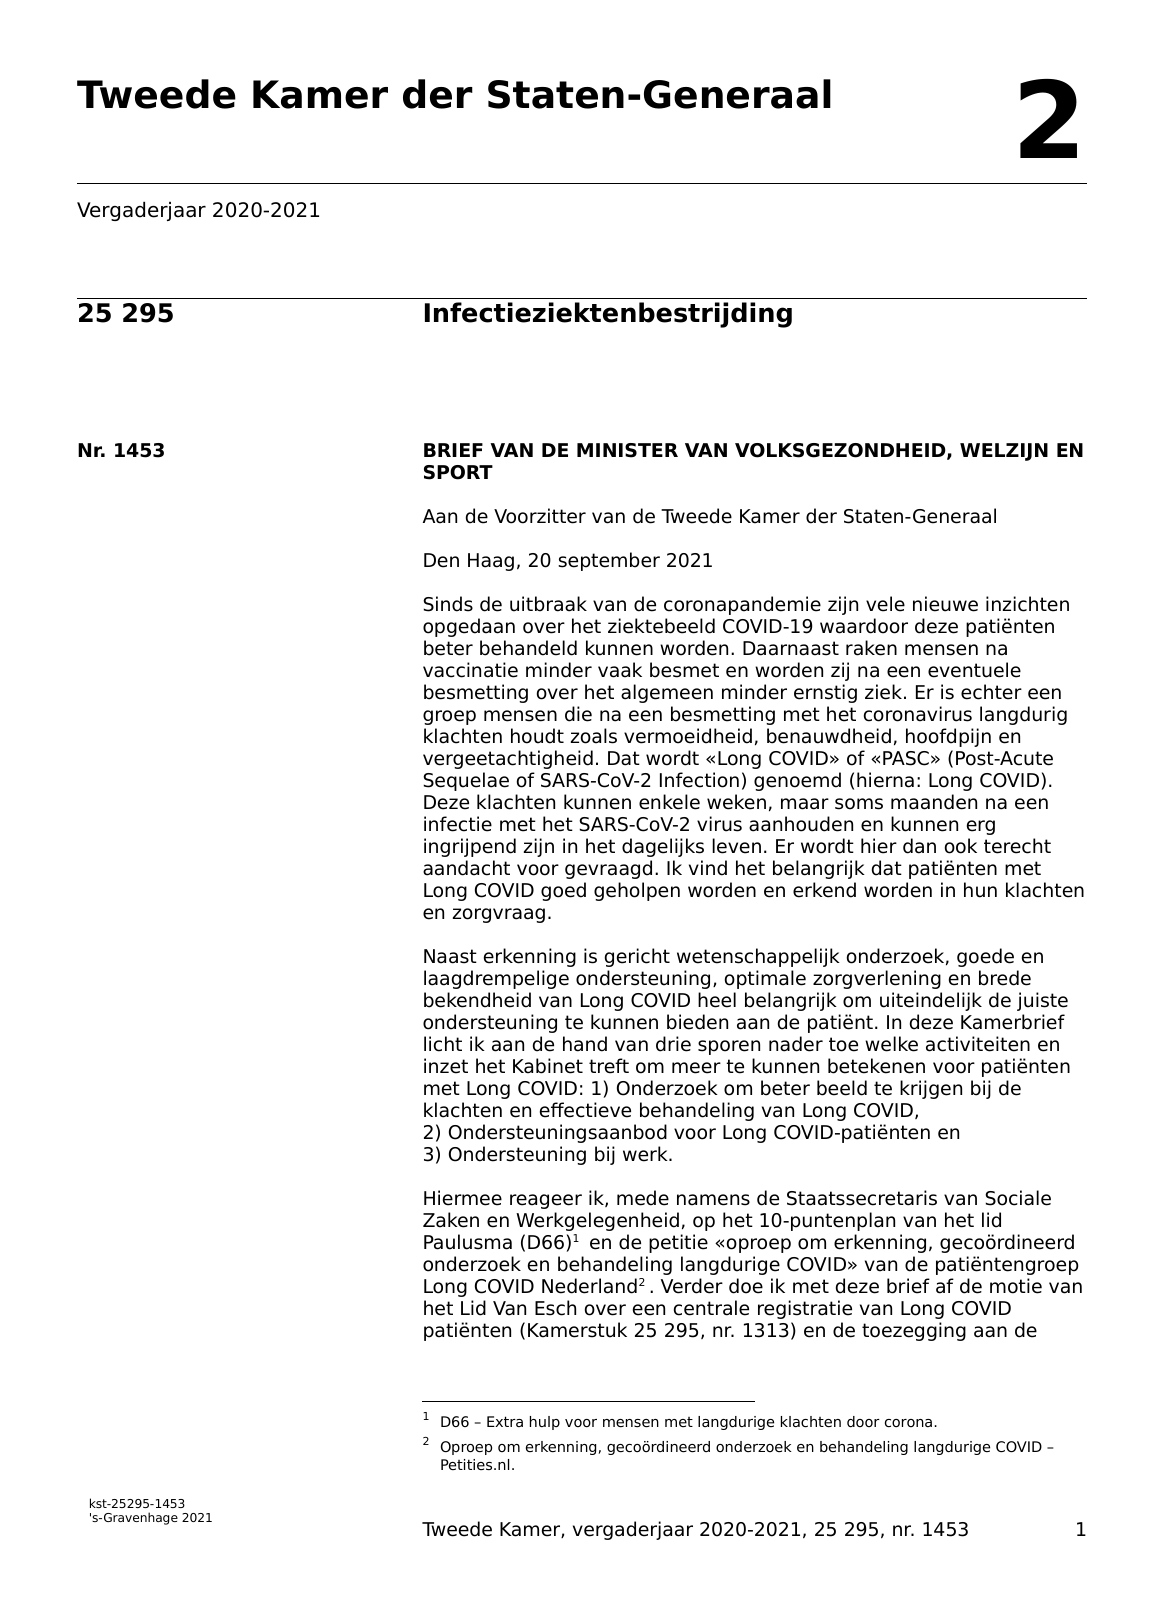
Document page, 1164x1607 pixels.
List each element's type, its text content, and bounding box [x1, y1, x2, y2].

subtitle 25 295 Infectieziektenbestrijding [77, 299, 1087, 329]
text Den Haag, 20 september 2021 [422, 550, 1087, 572]
text Naast erkenning is gericht wetenschappelijk onderzoek, goede en laagdrempelige ondersteuning, optimale zorgverlening en brede bekendheid van Long COVID heel belangrijk om uiteindelijk de juiste ondersteuning te kunnen bieden aan de patiënt. In deze Kamerbrief licht ik aan de hand van drie sporen nader toe welke activiteiten en inzet het Kabinet treft om meer te kunnen betekenen voor patiënten met Long COVID: 1) Onderzoek om beter beeld te krijgen bij de klachten en effectieve behandeling van Long COVID, 2) Ondersteuningsaanbod voor Long COVID-patiënten en 3) Ondersteuning bij werk. [422, 946, 1087, 1166]
text Oproep om erkenning, gecoördineerd onderzoek en behandeling langdurige COVID – Petities.nl. [422, 1435, 1087, 1474]
text Hiermee reageer ik, mede namens de Staatssecretaris van Sociale Zaken en Werkgelegenheid, op het 10-puntenplan van het lid Paulusma (D66) en de petitie «oproep om erkenning, gecoördineerd onderzoek en behandeling langdurige COVID» van de patiëntengroep Long COVID Nederland. Verder doe ik met deze brief af de motie van het Lid Van Esch over een centrale registratie van Long COVID patiënten (Kamerstuk 25 295, nr. 1313) en de toezegging aan de [422, 1188, 1087, 1342]
subtitle Nr. 1453 BRIEF VAN DE MINISTER VAN VOLKSGEZONDHEID, WELZIJN EN SPORT [77, 440, 1087, 484]
table_cell Vergaderjaar 2020-2021 [77, 184, 1087, 298]
text kst-25295-1453 [88, 1497, 323, 1511]
text 's-Gravenhage 2021 [88, 1511, 323, 1525]
text D66 – Extra hulp voor mensen met langdurige klachten door corona. [422, 1410, 1087, 1432]
text Aan de Voorzitter van de Tweede Kamer der Staten-Generaal [422, 506, 1087, 528]
text Sinds de uitbraak van de coronapandemie zijn vele nieuwe inzichten opgedaan over het ziektebeeld COVID-19 waardoor deze patiënten beter behandeld kunnen worden. Daarnaast raken mensen na vaccinatie minder vaak besmet en worden zij na een eventuele besmetting over het algemeen minder ernstig ziek. Er is echter een groep mensen die na een besmetting met het coronavirus langdurig klachten houdt zoals vermoeidheid, benauwdheid, hoofdpijn en vergeetachtigheid. Dat wordt «Long COVID» of «PASC» (Post-Acute Sequelae of SARS-CoV-2 Infection) genoemd (hierna: Long COVID). Deze klachten kunnen enkele weken, maar soms maanden na een infectie met het SARS-CoV-2 virus aanhouden en kunnen erg ingrijpend zijn in het dagelijks leven. Er wordt hier dan ook terecht aandacht voor gevraagd. Ik vind het belangrijk dat patiënten met Long COVID goed geholpen worden en erkend worden in hun klachten en zorgvraag. [422, 594, 1087, 924]
table_header Tweede Kamer der Staten-Generaal [77, 59, 886, 183]
table_header 2 [886, 59, 1087, 183]
